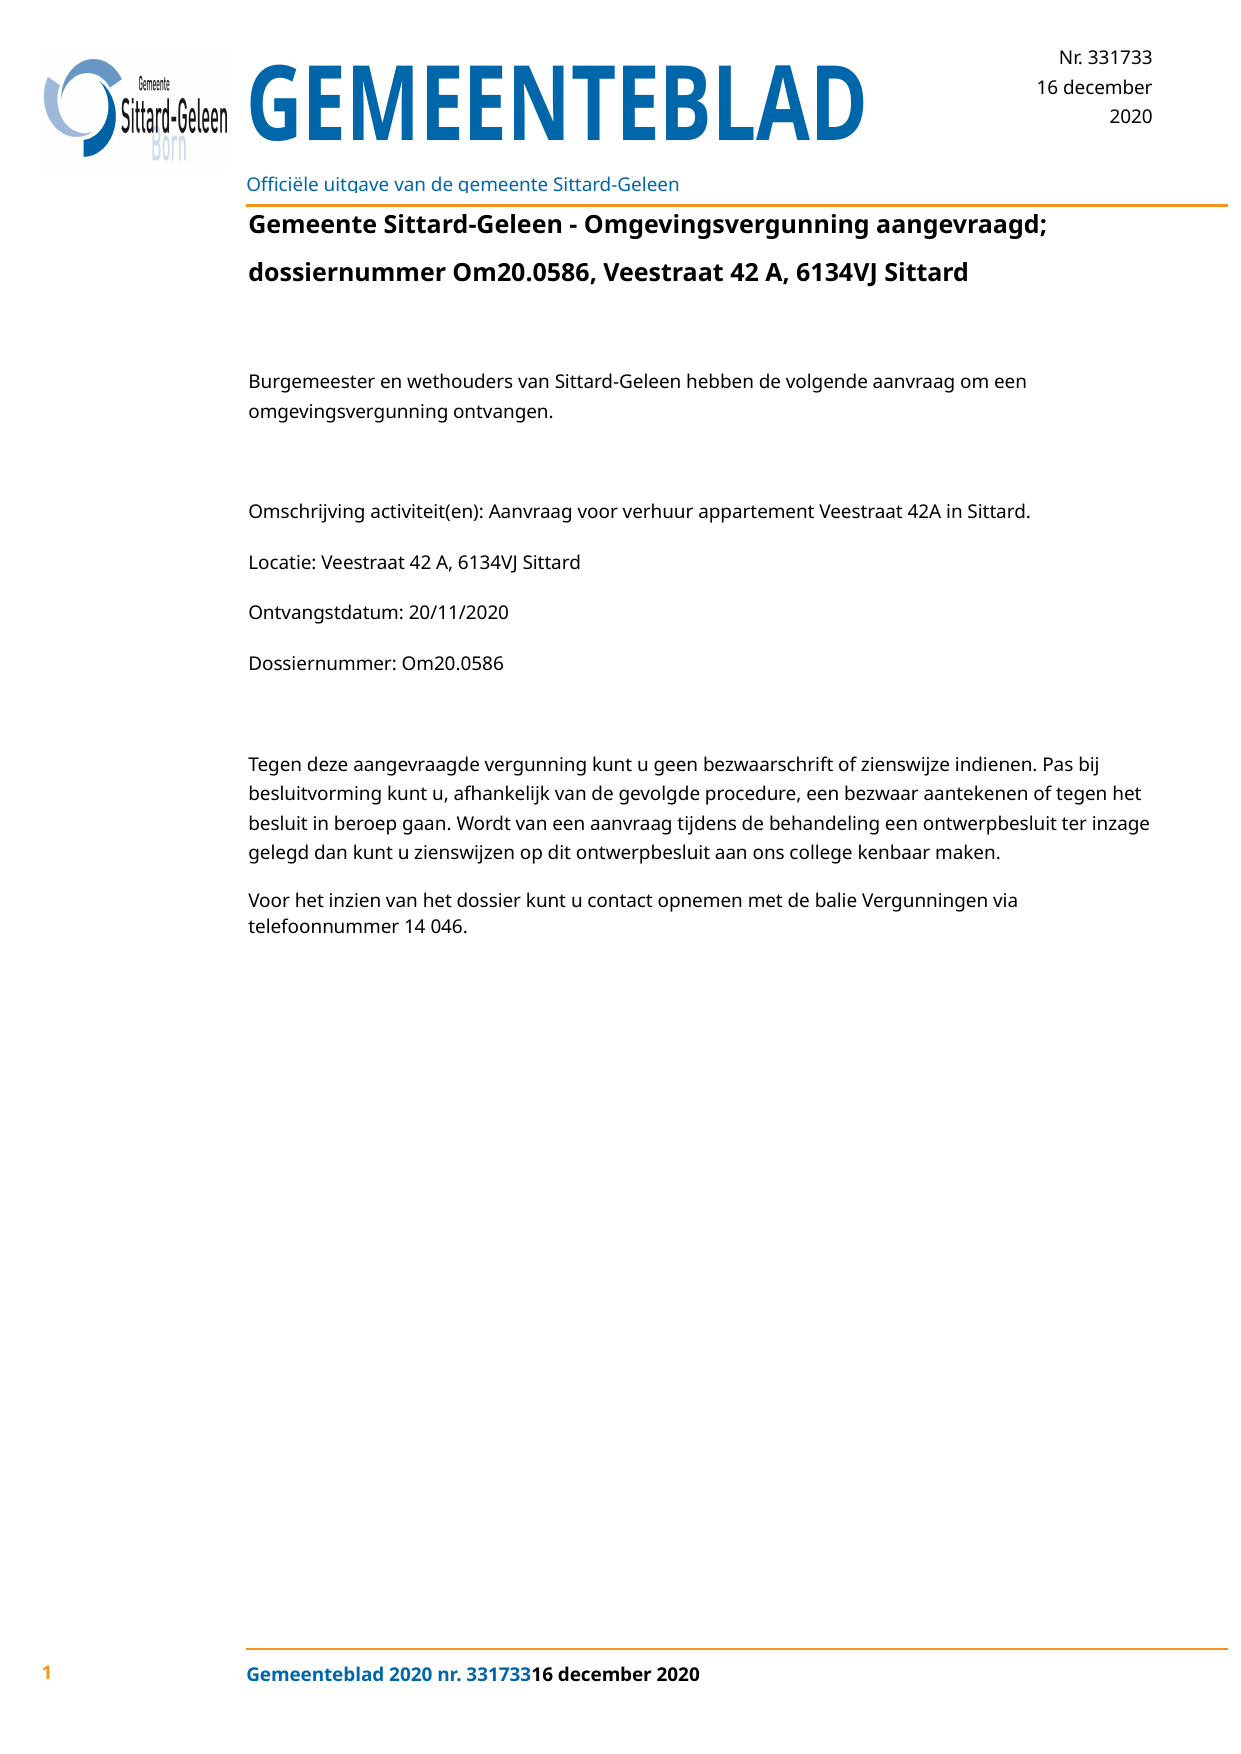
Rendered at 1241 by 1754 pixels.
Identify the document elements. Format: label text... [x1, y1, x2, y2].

text Locatie: Veestraat 42 A, 6134VJ Sittard [248, 549, 1152, 575]
text Tegen deze aangevraagde vergunning kunt u geen bezwaarschrift of zienswijze indienen. Pas bij besluitvorming kunt u, afhankelijk van de gevolgde procedure, een bezwaar aantekenen of tegen het besluit in beroep gaan. Wordt van een aanvraag tijdens de behandeling een ontwerpbesluit ter inzage gelegd dan kunt u zienswijzen op dit ontwerpbesluit aan ons college kenbaar maken. [248, 751, 1152, 865]
text Gemeente Sittard-Geleen - Omgevingsvergunning aangevraagd; dossiernummer Om20.0586, Veestraat 42 A, 6134VJ Sittard [248, 207, 1152, 288]
text Omschrijving activiteit(en): Aanvraag voor verhuur appartement Veestraat 42A in Sittard. [248, 499, 1152, 524]
picture [41, 47, 231, 172]
text Voor het inzien van het dossier kunt u contact opnemen met de balie Vergunningen via telefoonnummer 14 046. [248, 887, 1152, 939]
text Dossiernummer: Om20.0586 [248, 650, 1152, 676]
text Ontvangstdatum: 20/11/2020 [248, 599, 1152, 625]
text Burgemeester en wethouders van Sittard-Geleen hebben de volgende aanvraag om een omgevingsvergunning ontvangen. [248, 368, 1152, 424]
